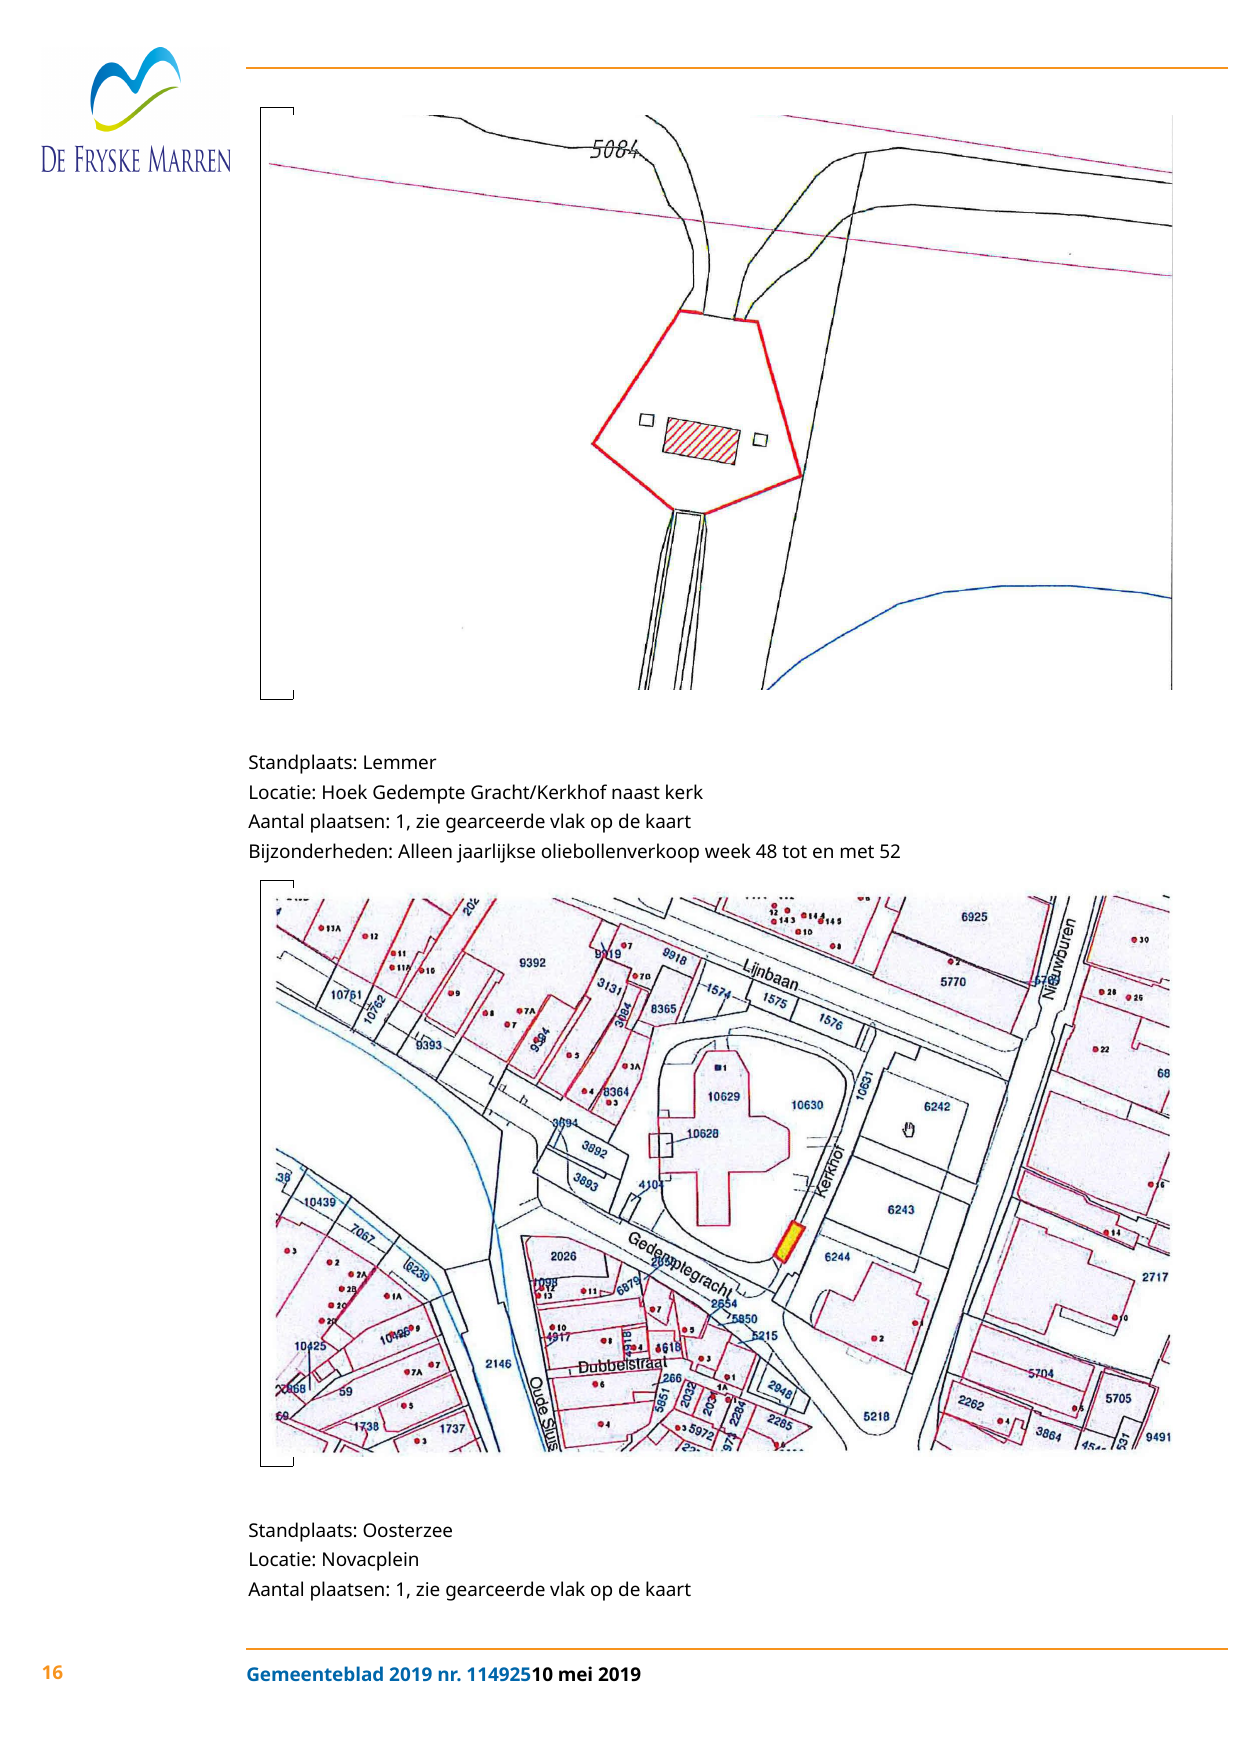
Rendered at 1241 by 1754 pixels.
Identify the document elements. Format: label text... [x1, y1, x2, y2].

text Aantal plaatsen: 1, zie gearceerde vlak op de kaart [248, 809, 1152, 834]
text Standplaats: Oosterzee [248, 1517, 1152, 1543]
text Aantal plaatsen: 1, zie gearceerde vlak op de kaart [248, 1576, 1152, 1602]
picture [268, 115, 1173, 690]
text Standplaats: Lemmer [248, 749, 1152, 775]
text Locatie: Hoek Gedempte Gracht/Kerkhof naast kerk [248, 779, 1152, 805]
text Bijzonderheden: Alleen jaarlijkse oliebollenverkoop week 48 tot en met 52 [248, 838, 1152, 864]
text Locatie: Novacplein [248, 1546, 1152, 1572]
picture [268, 888, 1173, 1457]
picture [41, 47, 231, 172]
